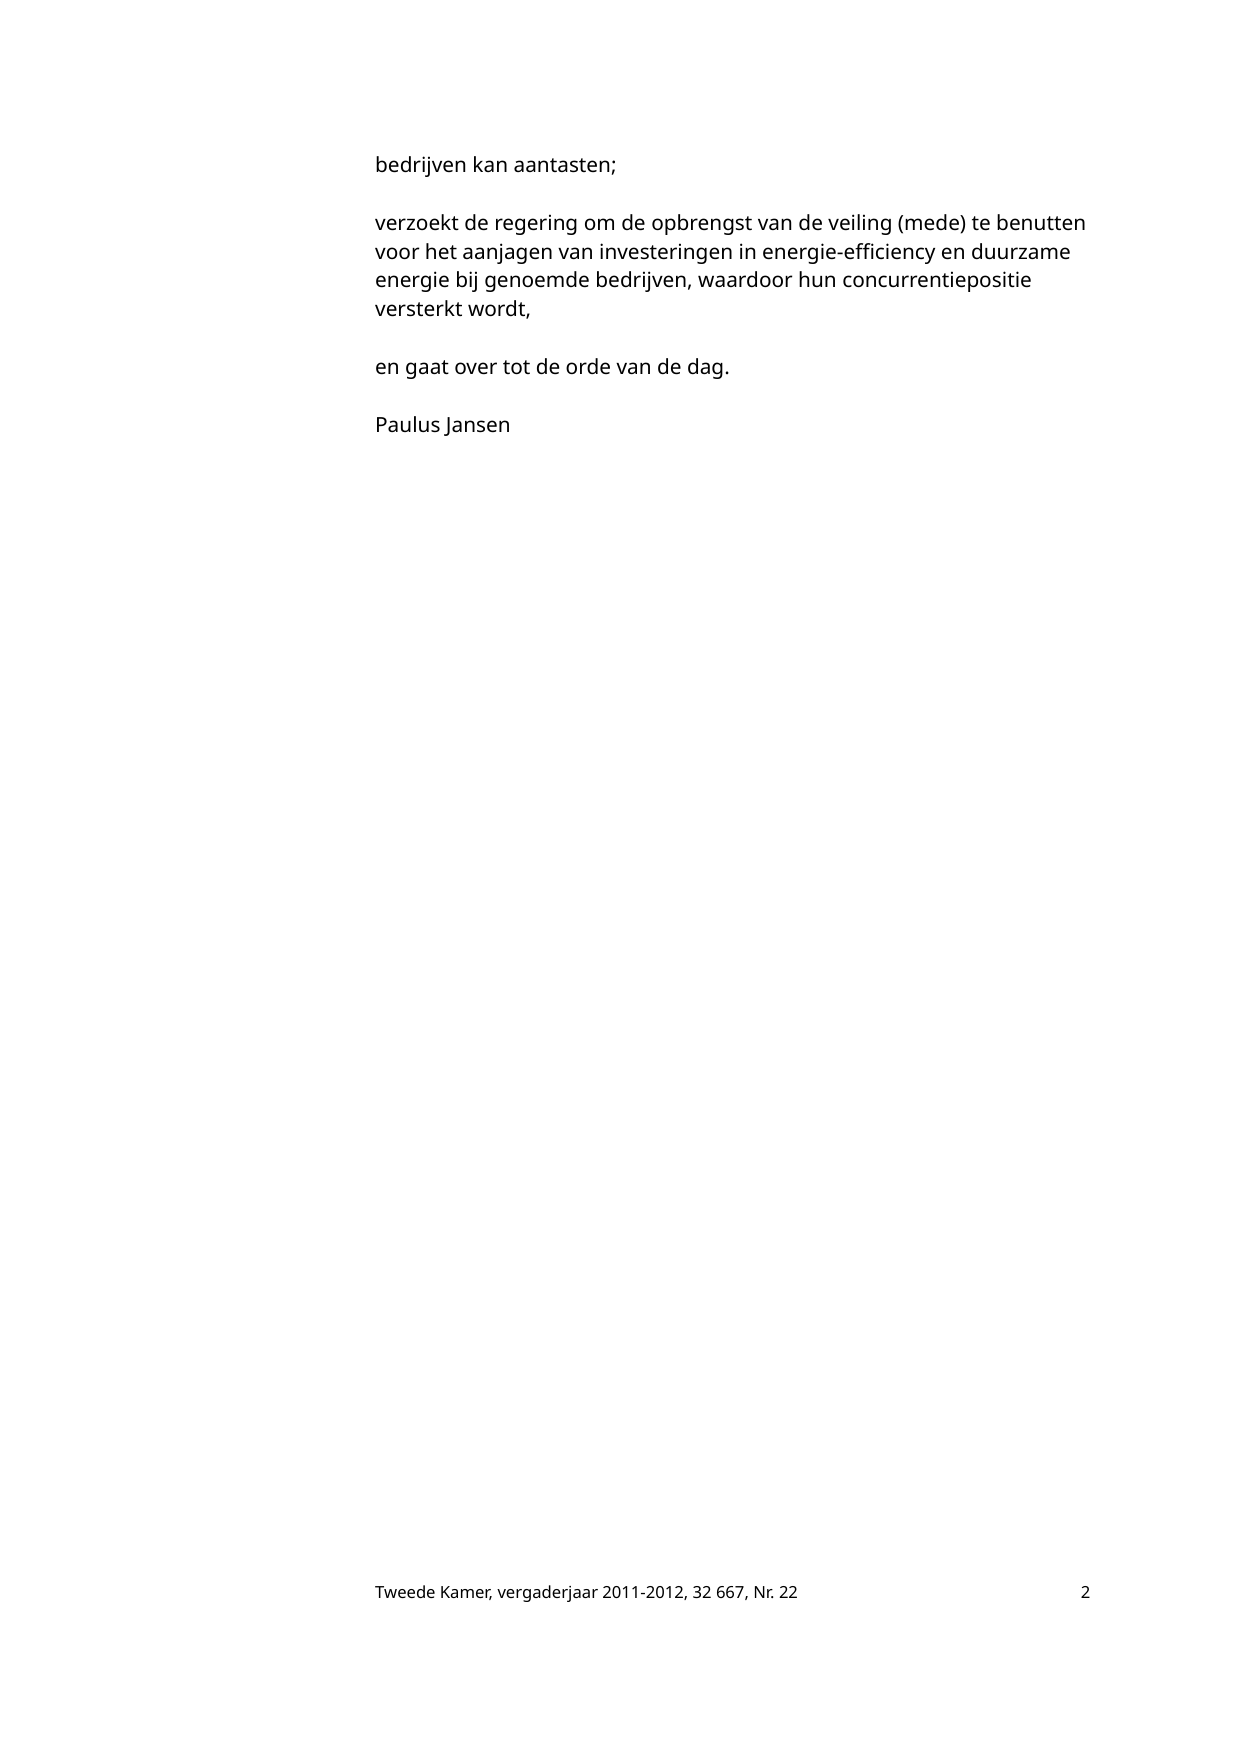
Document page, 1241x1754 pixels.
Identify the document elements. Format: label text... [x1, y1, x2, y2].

text bedrijven kan aantasten; [375, 150, 1090, 178]
text Paulus Jansen [375, 411, 1090, 439]
text en gaat over tot de orde van de dag. [375, 352, 1090, 381]
text verzoekt de regering om de opbrengst van de veiling (mede) te benutten voor het aanjagen van investeringen in energie-efficiency en duurzame energie bij genoemde bedrijven, waardoor hun concurrentiepositie versterkt wordt, [375, 208, 1090, 322]
